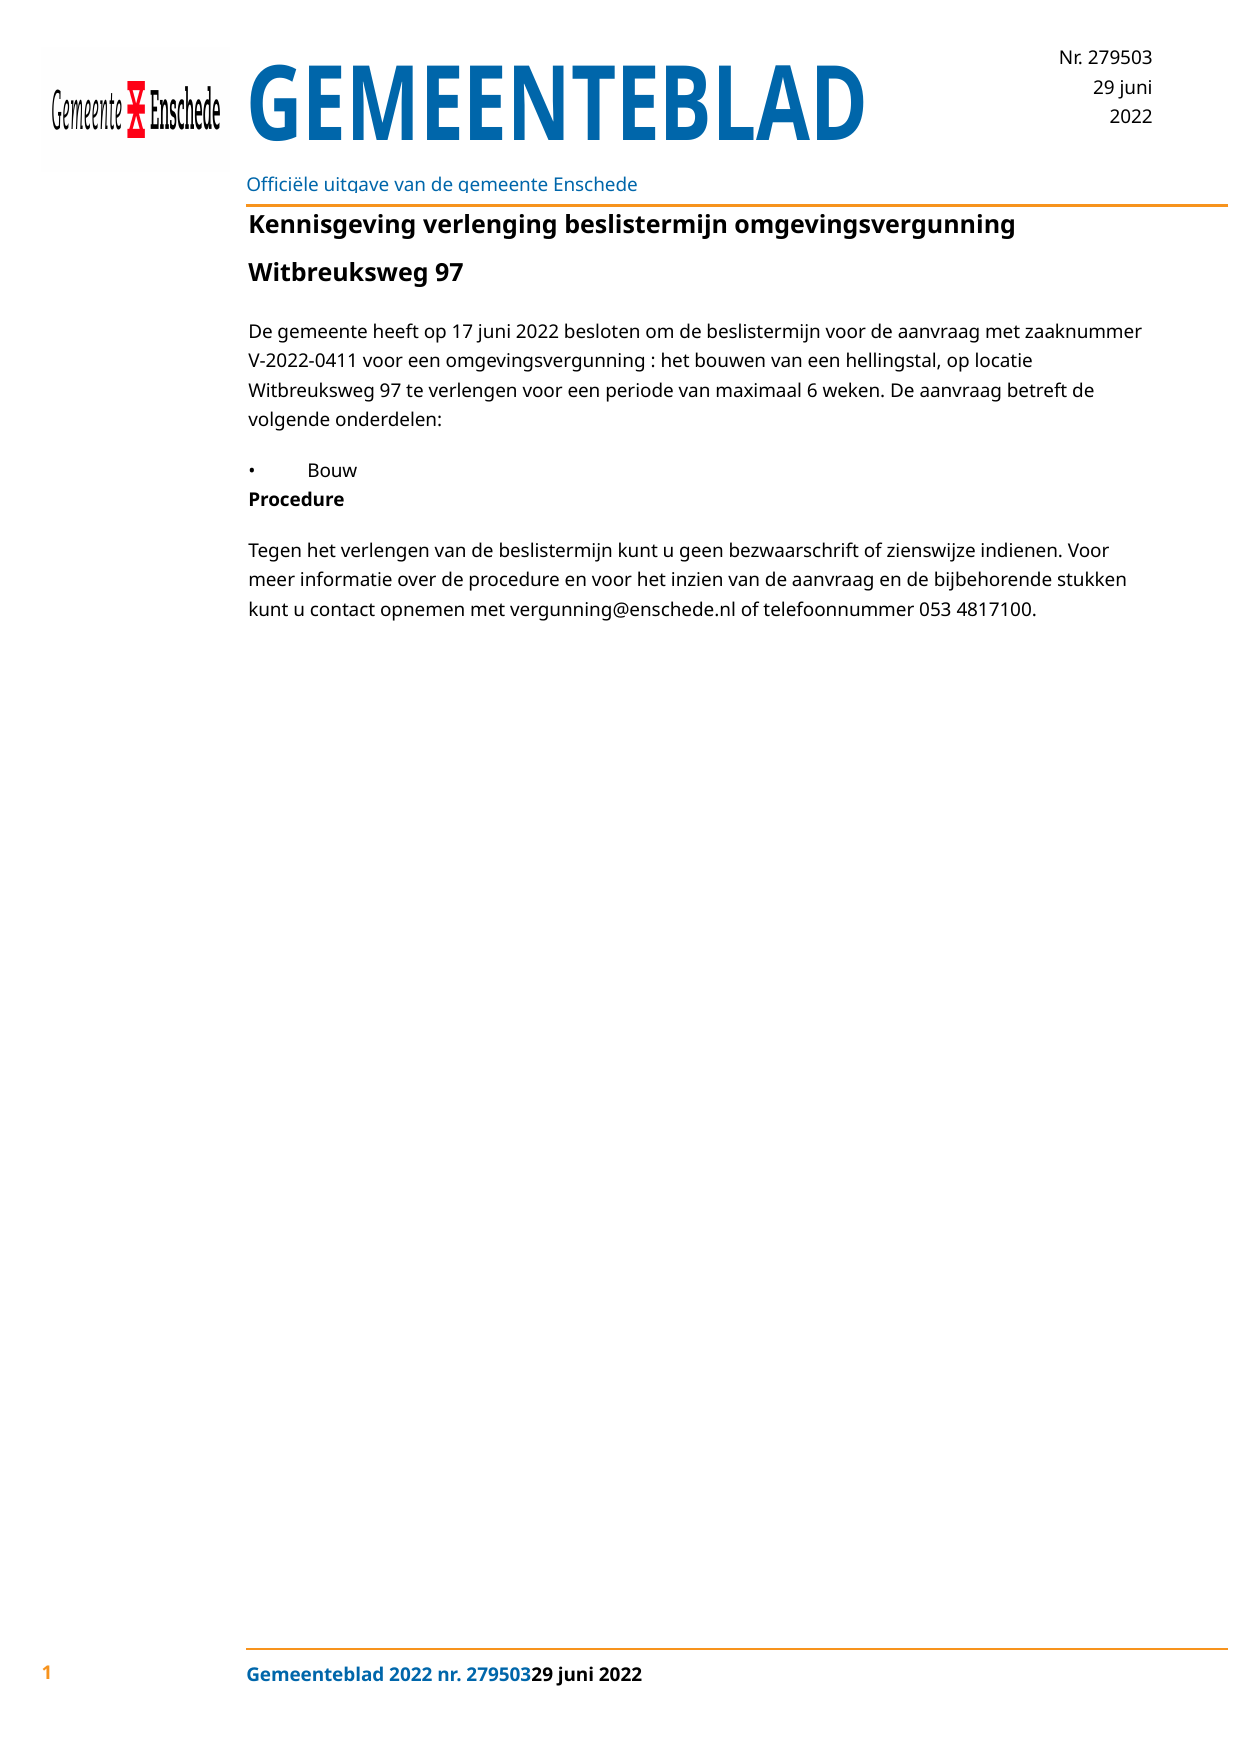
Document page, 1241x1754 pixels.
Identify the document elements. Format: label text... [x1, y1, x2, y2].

text De gemeente heeft op 17 juni 2022 besloten om de beslistermijn voor de aanvraag met zaaknummer V-2022-0411 voor een omgevingsvergunning : het bouwen van een hellingstal, op locatie Witbreuksweg 97 te verlengen voor een periode van maximaal 6 weken. De aanvraag betreft de volgende onderdelen: [248, 318, 1152, 432]
text Kennisgeving verlenging beslistermijn omgevingsvergunning Witbreuksweg 97 [248, 207, 1152, 288]
picture [41, 47, 231, 172]
text Tegen het verlengen van de beslistermijn kunt u geen bezwaarschrift of zienswijze indienen. Voor meer informatie over de procedure en voor het inzien van de aanvraag en de bijbehorende stukken kunt u contact opnemen met vergunning@enschede.nl of telefoonnummer 053 4817100. [248, 537, 1152, 622]
text Procedure [248, 487, 1152, 512]
list Bouw [248, 457, 1152, 483]
